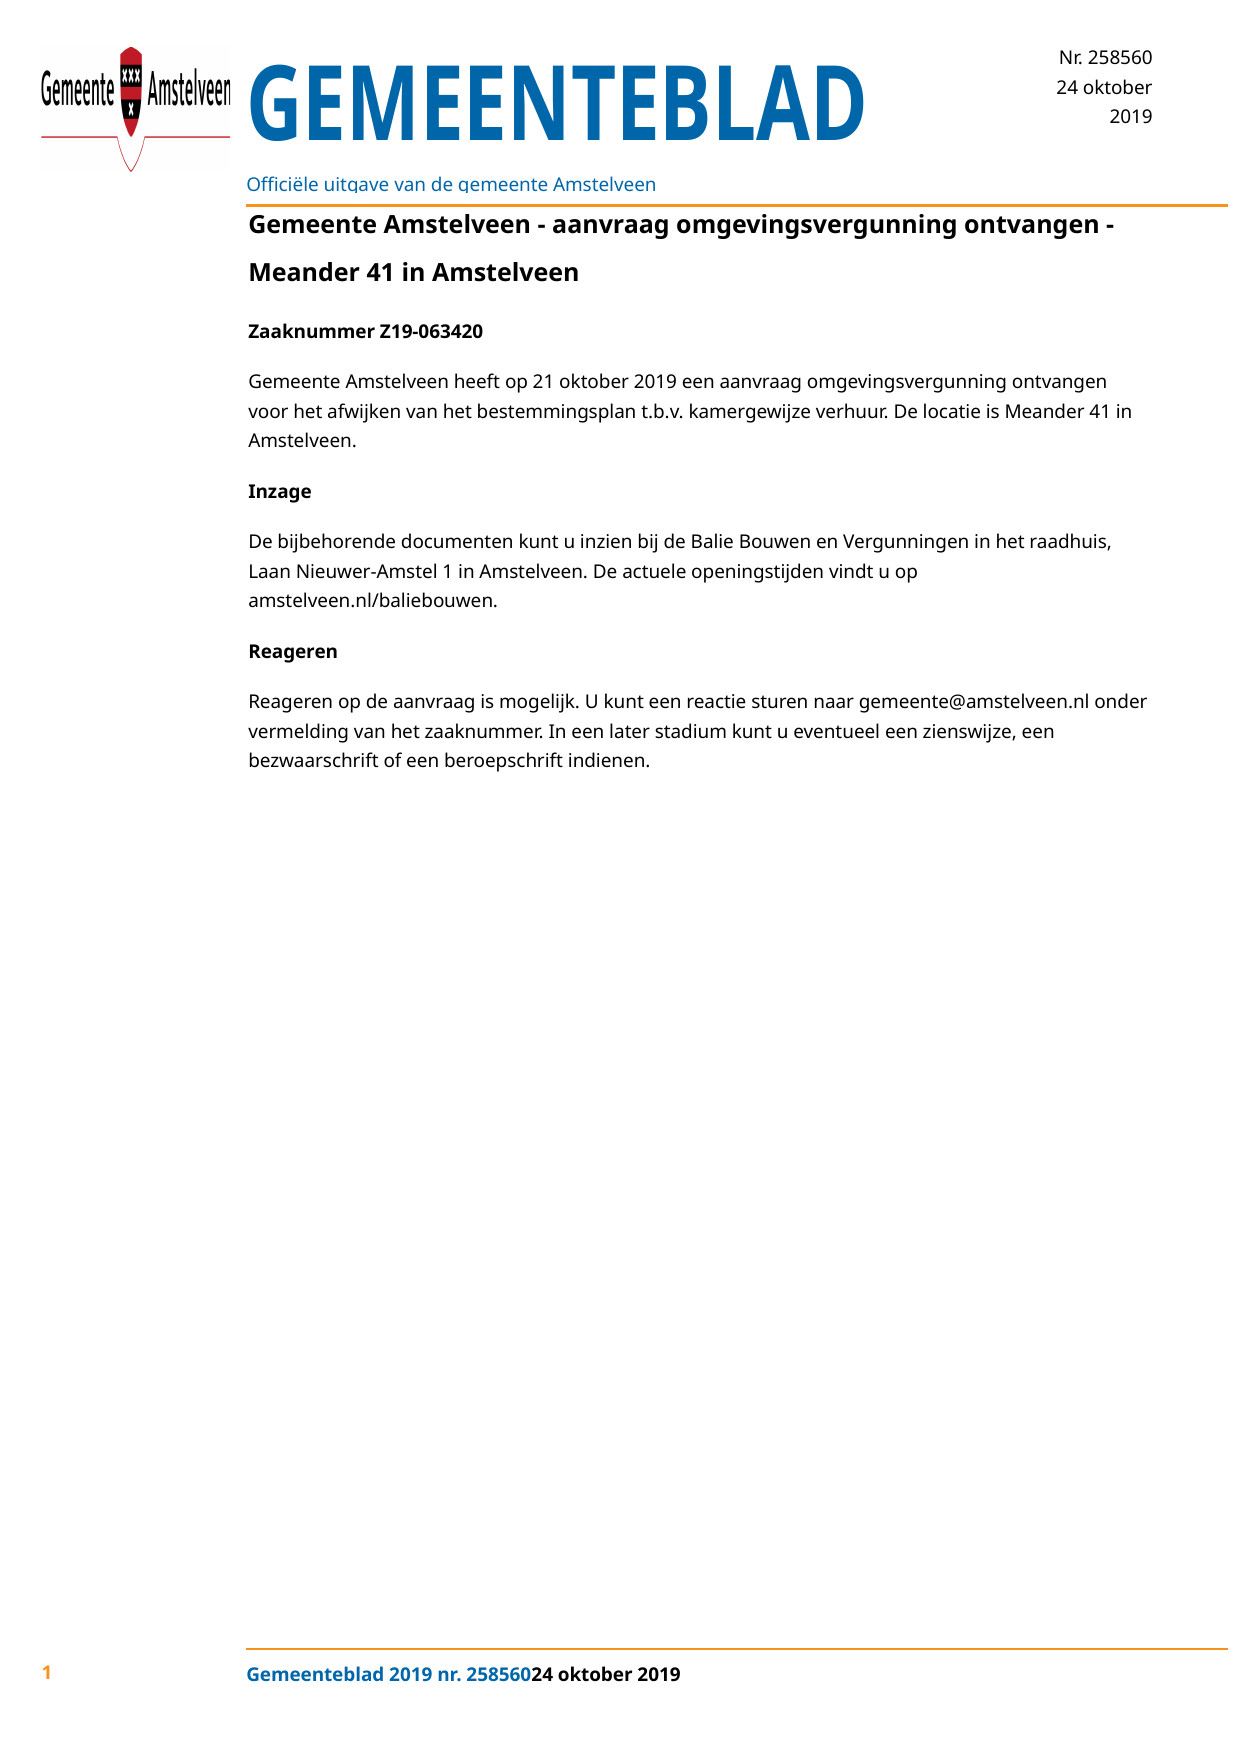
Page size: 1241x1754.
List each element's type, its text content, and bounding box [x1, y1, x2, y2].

text Reageren [248, 638, 1152, 664]
text Inzage [248, 478, 1152, 504]
text De bijbehorende documenten kunt u inzien bij de Balie Bouwen en Vergunningen in het raadhuis, Laan Nieuwer-Amstel 1 in Amstelveen. De actuele openingstijden vindt u op amstelveen.nl/baliebouwen. [248, 528, 1152, 613]
text Reageren op de aanvraag is mogelijk. U kunt een reactie sturen naar gemeente@amstelveen.nl onder vermelding van het zaaknummer. In een later stadium kunt u eventueel een zienswijze, een bezwaarschrift of een beroepschrift indienen. [248, 688, 1152, 773]
picture [41, 47, 231, 172]
text Zaaknummer Z19-063420 [248, 318, 1152, 344]
text Gemeente Amstelveen heeft op 21 oktober 2019 een aanvraag omgevingsvergunning ontvangen voor het afwijken van het bestemmingsplan t.b.v. kamergewijze verhuur. De locatie is Meander 41 in Amstelveen. [248, 368, 1152, 453]
text Gemeente Amstelveen - aanvraag omgevingsvergunning ontvangen - Meander 41 in Amstelveen [248, 207, 1152, 288]
